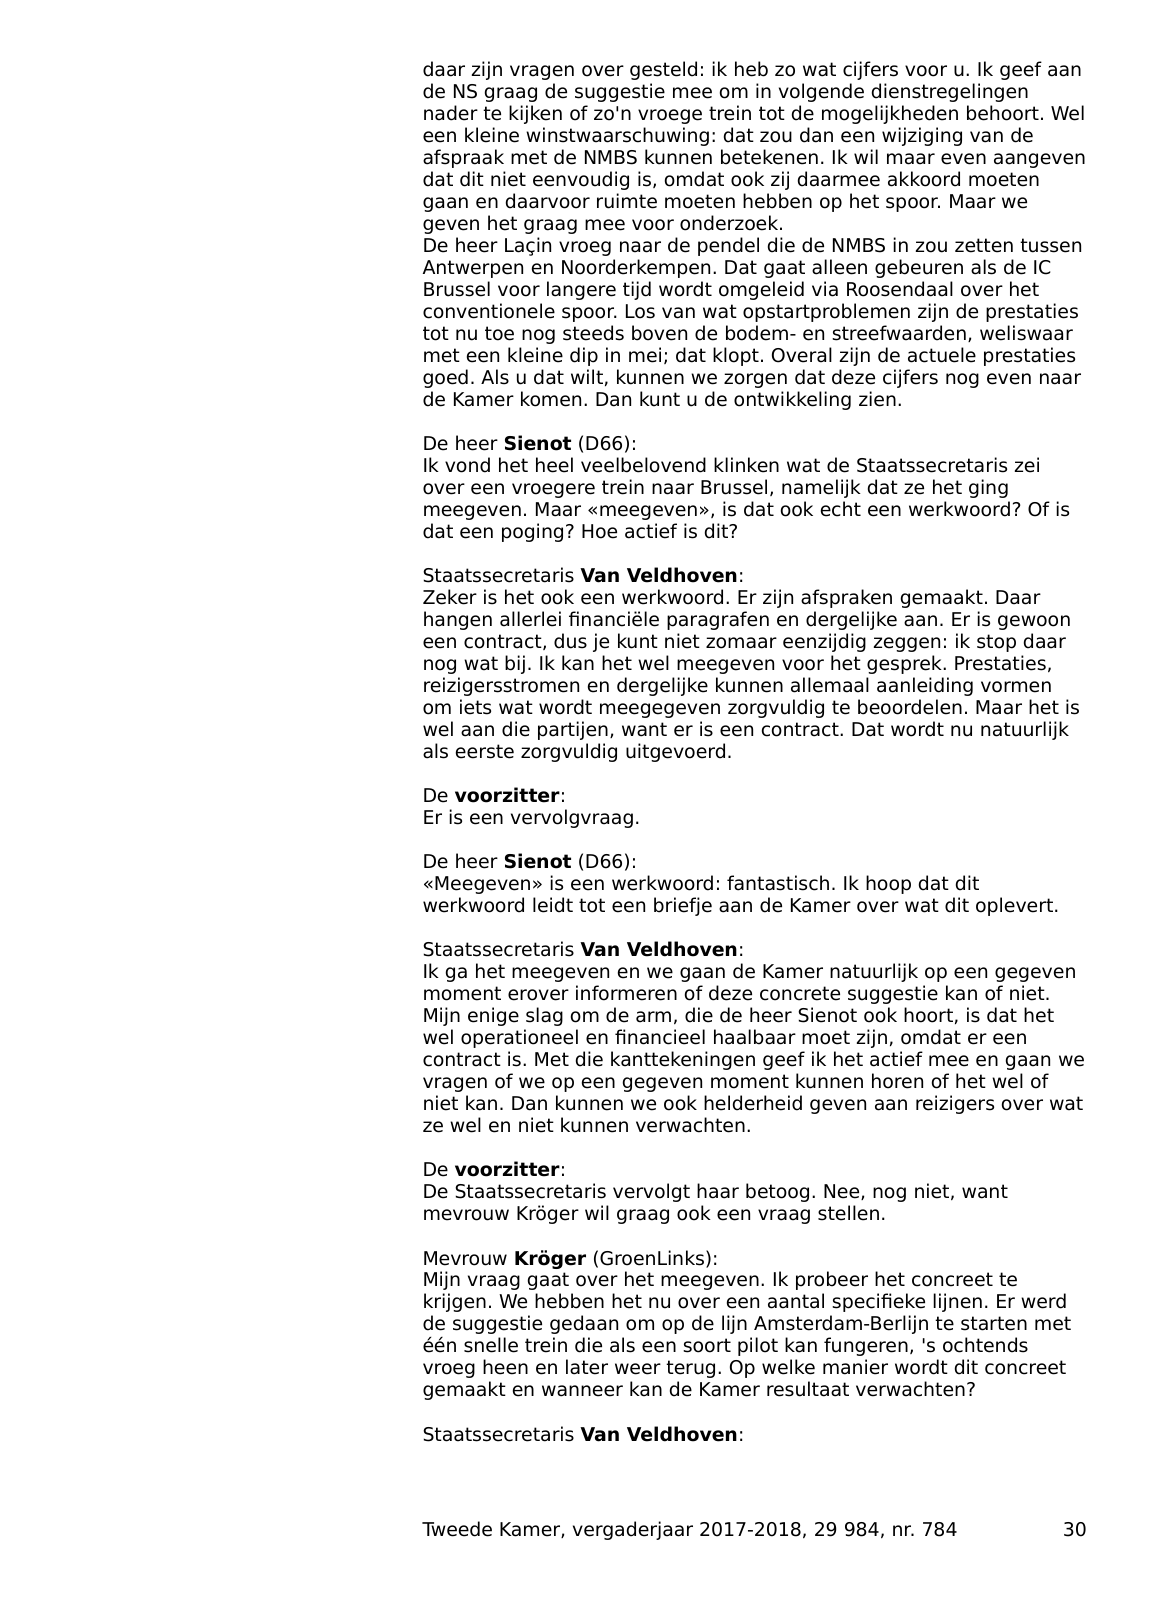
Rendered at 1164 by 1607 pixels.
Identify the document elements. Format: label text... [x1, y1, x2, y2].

text De voorzitter: [422, 1159, 1087, 1181]
text daar zijn vragen over gesteld: ik heb zo wat cijfers voor u. Ik geef aan de NS graag de suggestie mee om in volgende dienstregelingen nader te kijken of zo'n vroege trein tot de mogelijkheden behoort. Wel een kleine winstwaarschuwing: dat zou dan een wijziging van de afspraak met de NMBS kunnen betekenen. Ik wil maar even aangeven dat dit niet eenvoudig is, omdat ook zij daarmee akkoord moeten gaan en daarvoor ruimte moeten hebben op het spoor. Maar we geven het graag mee voor onderzoek. [422, 59, 1087, 235]
text Staatssecretaris Van Veldhoven: [422, 1423, 1087, 1445]
text Staatssecretaris Van Veldhoven: [422, 939, 1087, 961]
text Er is een vervolgvraag. [422, 807, 1087, 829]
text De heer Sienot (D66): [422, 851, 1087, 873]
text De heer Laçin vroeg naar de pendel die de NMBS in zou zetten tussen Antwerpen en Noorderkempen. Dat gaat alleen gebeuren als de IC Brussel voor langere tijd wordt omgeleid via Roosendaal over het conventionele spoor. Los van wat opstartproblemen zijn de prestaties tot nu toe nog steeds boven de bodem- en streefwaarden, weliswaar met een kleine dip in mei; dat klopt. Overal zijn de actuele prestaties goed. Als u dat wilt, kunnen we zorgen dat deze cijfers nog even naar de Kamer komen. Dan kunt u de ontwikkeling zien. [422, 235, 1087, 411]
text Ik vond het heel veelbelovend klinken wat de Staatssecretaris zei over een vroegere trein naar Brussel, namelijk dat ze het ging meegeven. Maar «meegeven», is dat ook echt een werkwoord? Of is dat een poging? Hoe actief is dit? [422, 455, 1087, 543]
text «Meegeven» is een werkwoord: fantastisch. Ik hoop dat dit werkwoord leidt tot een briefje aan de Kamer over wat dit oplevert. [422, 873, 1087, 917]
text Ik ga het meegeven en we gaan de Kamer natuurlijk op een gegeven moment erover informeren of deze concrete suggestie kan of niet. Mijn enige slag om de arm, die de heer Sienot ook hoort, is dat het wel operationeel en financieel haalbaar moet zijn, omdat er een contract is. Met die kanttekeningen geef ik het actief mee en gaan we vragen of we op een gegeven moment kunnen horen of het wel of niet kan. Dan kunnen we ook helderheid geven aan reizigers over wat ze wel en niet kunnen verwachten. [422, 961, 1087, 1137]
text De voorzitter: [422, 785, 1087, 807]
text Staatssecretaris Van Veldhoven: [422, 565, 1087, 587]
text Zeker is het ook een werkwoord. Er zijn afspraken gemaakt. Daar hangen allerlei financiële paragrafen en dergelijke aan. Er is gewoon een contract, dus je kunt niet zomaar eenzijdig zeggen: ik stop daar nog wat bij. Ik kan het wel meegeven voor het gesprek. Prestaties, reizigersstromen en dergelijke kunnen allemaal aanleiding vormen om iets wat wordt meegegeven zorgvuldig te beoordelen. Maar het is wel aan die partijen, want er is een contract. Dat wordt nu natuurlijk als eerste zorgvuldig uitgevoerd. [422, 587, 1087, 763]
text Mevrouw Kröger (GroenLinks): [422, 1247, 1087, 1269]
text De heer Sienot (D66): [422, 433, 1087, 455]
text Mijn vraag gaat over het meegeven. Ik probeer het concreet te krijgen. We hebben het nu over een aantal specifieke lijnen. Er werd de suggestie gedaan om op de lijn Amsterdam-Berlijn te starten met één snelle trein die als een soort pilot kan fungeren, 's ochtends vroeg heen en later weer terug. Op welke manier wordt dit concreet gemaakt en wanneer kan de Kamer resultaat verwachten? [422, 1269, 1087, 1401]
text De Staatssecretaris vervolgt haar betoog. Nee, nog niet, want mevrouw Kröger wil graag ook een vraag stellen. [422, 1181, 1087, 1225]
